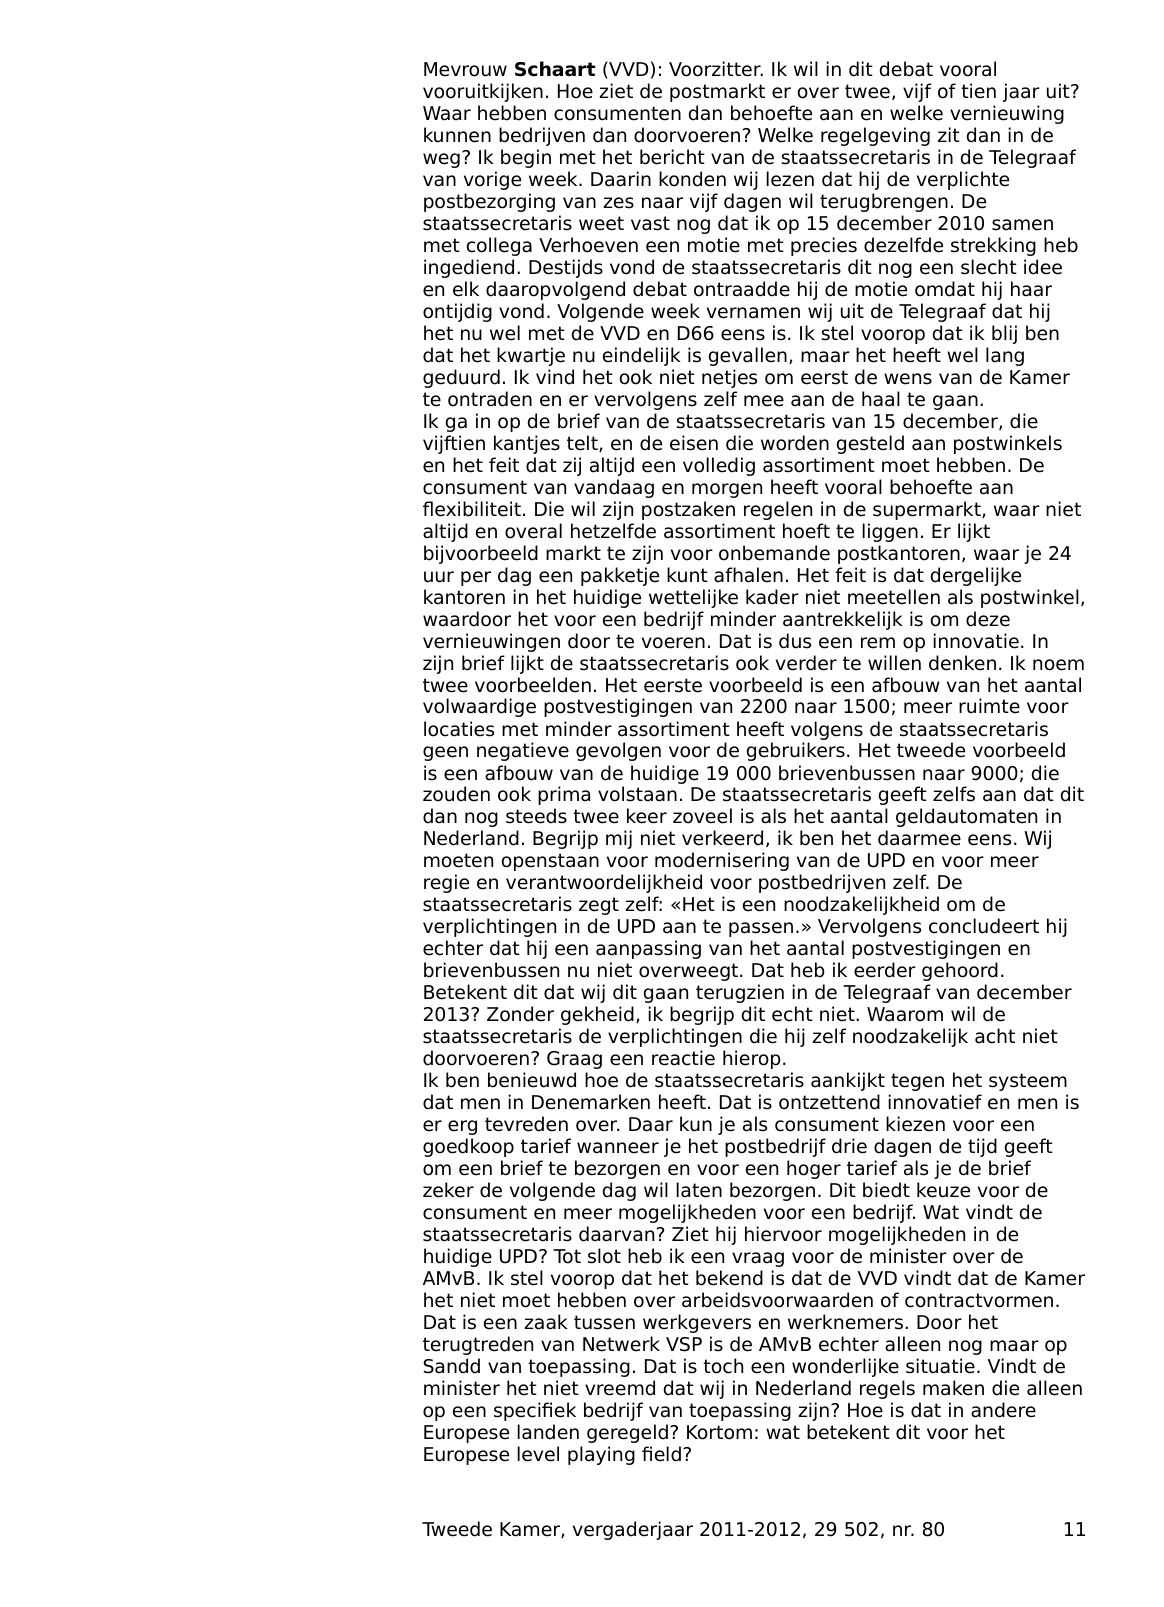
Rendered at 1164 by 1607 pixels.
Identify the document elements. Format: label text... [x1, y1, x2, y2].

text Ik ben benieuwd hoe de staatssecretaris aankijkt tegen het systeem dat men in Denemarken heeft. Dat is ontzettend innovatief en men is er erg tevreden over. Daar kun je als consument kiezen voor een goedkoop tarief wanneer je het postbedrijf drie dagen de tijd geeft om een brief te bezorgen en voor een hoger tarief als je de brief zeker de volgende dag wil laten bezorgen. Dit biedt keuze voor de consument en meer mogelijkheden voor een bedrijf. Wat vindt de staatssecretaris daarvan? Ziet hij hiervoor mogelijkheden in de huidige UPD? Tot slot heb ik een vraag voor de minister over de AMvB. Ik stel voorop dat het bekend is dat de VVD vindt dat de Kamer het niet moet hebben over arbeidsvoorwaarden of contractvormen. Dat is een zaak tussen werkgevers en werknemers. Door het terugtreden van Netwerk VSP is de AMvB echter alleen nog maar op Sandd van toepassing. Dat is toch een wonderlijke situatie. Vindt de minister het niet vreemd dat wij in Nederland regels maken die alleen op een specifiek bedrijf van toepassing zijn? Hoe is dat in andere Europese landen geregeld? Kortom: wat betekent dit voor het Europese level playing field? [422, 1070, 1087, 1466]
text Mevrouw Schaart (VVD): Voorzitter. Ik wil in dit debat vooral vooruitkijken. Hoe ziet de postmarkt er over twee, vijf of tien jaar uit? Waar hebben consumenten dan behoefte aan en welke vernieuwing kunnen bedrijven dan doorvoeren? Welke regelgeving zit dan in de weg? Ik begin met het bericht van de staatssecretaris in de Telegraaf van vorige week. Daarin konden wij lezen dat hij de verplichte postbezorging van zes naar vijf dagen wil terugbrengen. De staatssecretaris weet vast nog dat ik op 15 december 2010 samen met collega Verhoeven een motie met precies dezelfde strekking heb ingediend. Destijds vond de staatssecretaris dit nog een slecht idee en elk daaropvolgend debat ontraadde hij de motie omdat hij haar ontijdig vond. Volgende week vernamen wij uit de Telegraaf dat hij het nu wel met de VVD en D66 eens is. Ik stel voorop dat ik blij ben dat het kwartje nu eindelijk is gevallen, maar het heeft wel lang geduurd. Ik vind het ook niet netjes om eerst de wens van de Kamer te ontraden en er vervolgens zelf mee aan de haal te gaan. [422, 59, 1087, 411]
text Ik ga in op de brief van de staatssecretaris van 15 december, die vijftien kantjes telt, en de eisen die worden gesteld aan postwinkels en het feit dat zij altijd een volledig assortiment moet hebben. De consument van vandaag en morgen heeft vooral behoefte aan flexibiliteit. Die wil zijn postzaken regelen in de supermarkt, waar niet altijd en overal hetzelfde assortiment hoeft te liggen. Er lijkt bijvoorbeeld markt te zijn voor onbemande postkantoren, waar je 24 uur per dag een pakketje kunt afhalen. Het feit is dat dergelijke kantoren in het huidige wettelijke kader niet meetellen als postwinkel, waardoor het voor een bedrijf minder aantrekkelijk is om deze vernieuwingen door te voeren. Dat is dus een rem op innovatie. In zijn brief lijkt de staatssecretaris ook verder te willen denken. Ik noem twee voorbeelden. Het eerste voorbeeld is een afbouw van het aantal volwaardige postvestigingen van 2200 naar 1500; meer ruimte voor locaties met minder assortiment heeft volgens de staatssecretaris geen negatieve gevolgen voor de gebruikers. Het tweede voorbeeld is een afbouw van de huidige 19 000 brievenbussen naar 9000; die zouden ook prima volstaan. De staatssecretaris geeft zelfs aan dat dit dan nog steeds twee keer zoveel is als het aantal geldautomaten in Nederland. Begrijp mij niet verkeerd, ik ben het daarmee eens. Wij moeten openstaan voor modernisering van de UPD en voor meer regie en verantwoordelijkheid voor postbedrijven zelf. De staatssecretaris zegt zelf: «Het is een noodzakelijkheid om de verplichtingen in de UPD aan te passen.» Vervolgens concludeert hij echter dat hij een aanpassing van het aantal postvestigingen en brievenbussen nu niet overweegt. Dat heb ik eerder gehoord. Betekent dit dat wij dit gaan terugzien in de Telegraaf van december 2013? Zonder gekheid, ik begrijp dit echt niet. Waarom wil de staatssecretaris de verplichtingen die hij zelf noodzakelijk acht niet doorvoeren? Graag een reactie hierop. [422, 411, 1087, 1070]
